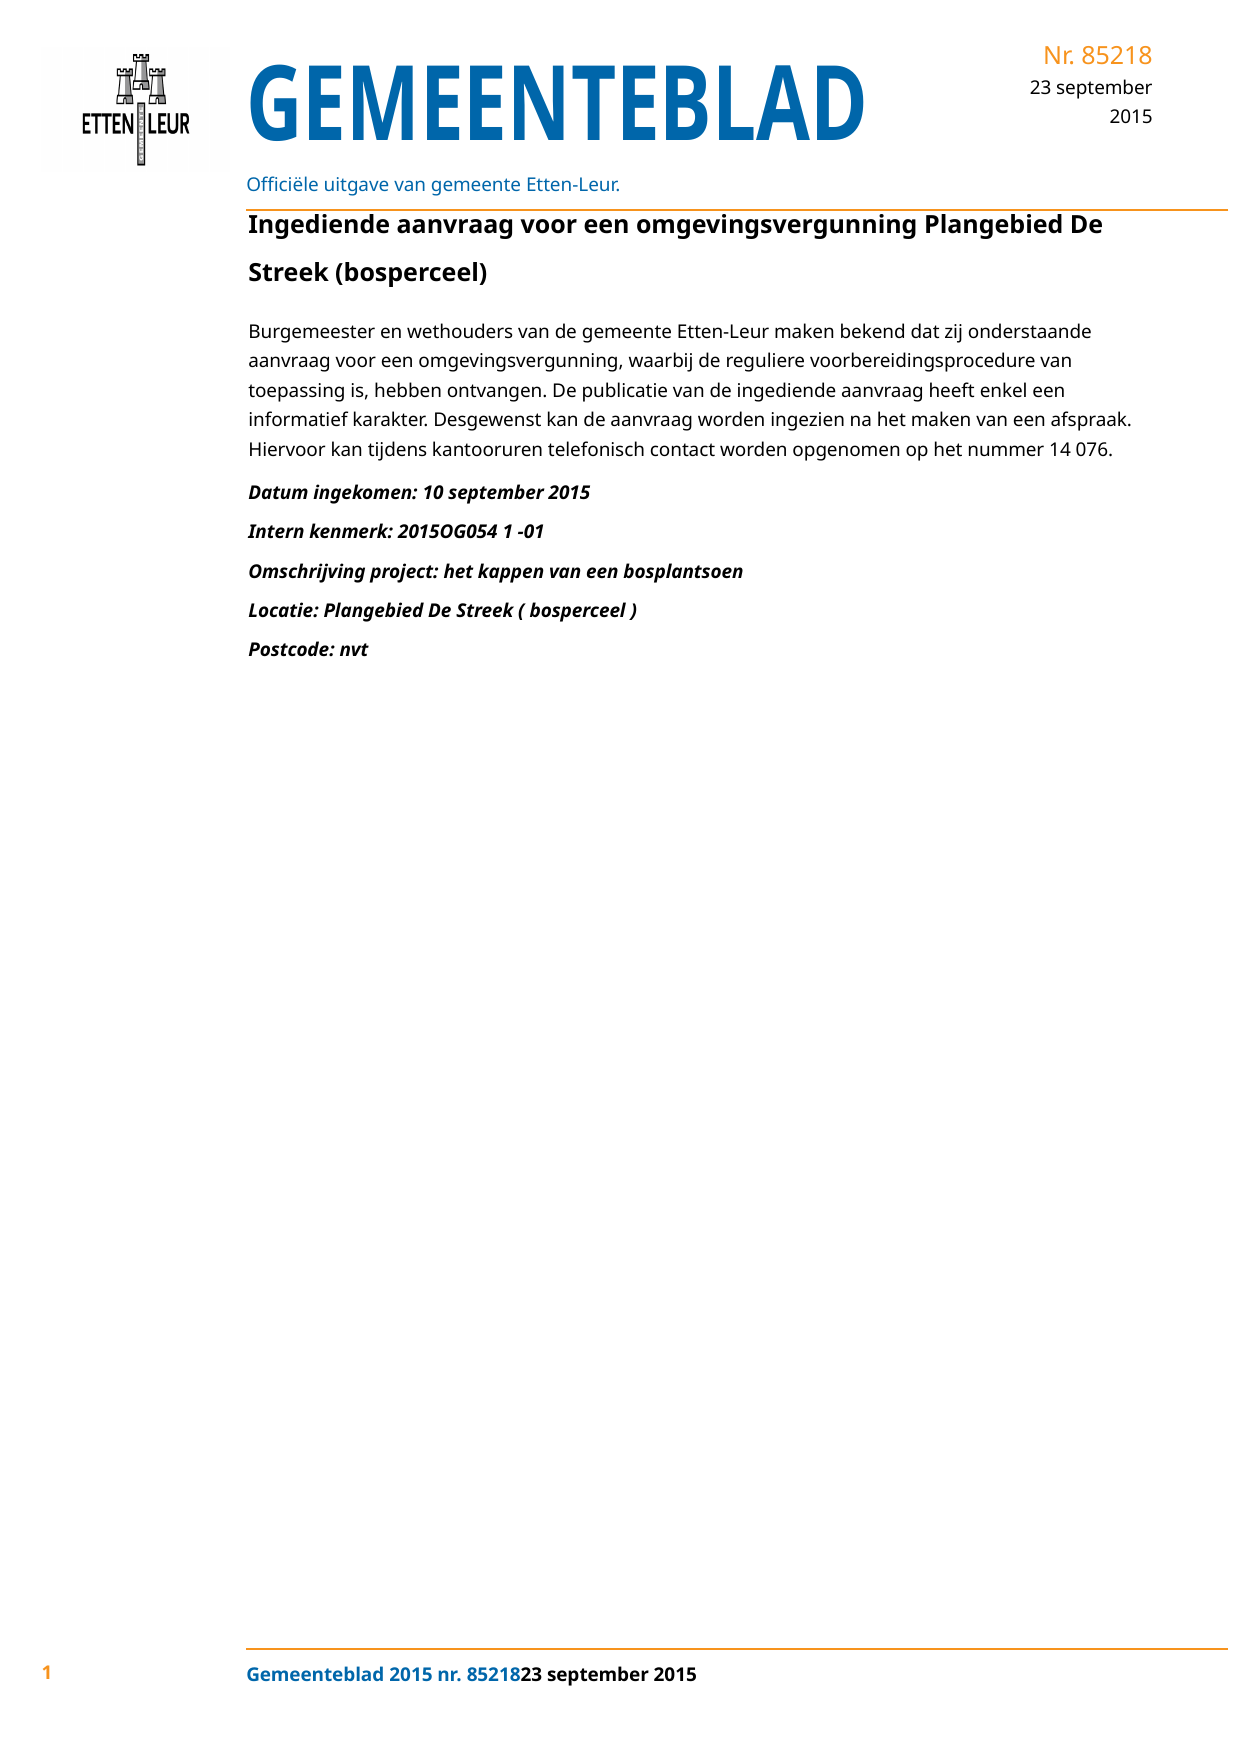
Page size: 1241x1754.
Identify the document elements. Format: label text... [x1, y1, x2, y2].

text Omschrijving project: het kappen van een bosplantsoen [248, 558, 1152, 584]
text Datum ingekomen: 10 september 2015 [248, 479, 1152, 505]
text Intern kenmerk: 2015OG054 1 -01 [248, 519, 1152, 544]
text Burgemeester en wethouders van de gemeente Etten-Leur maken bekend dat zij onderstaande aanvraag voor een omgevingsvergunning, waarbij de reguliere voorbereidingsprocedure van toepassing is, hebben ontvangen. De publicatie van de ingediende aanvraag heeft enkel een informatief karakter. Desgewenst kan de aanvraag worden ingezien na het maken van een afspraak. Hiervoor kan tijdens kantooruren telefonisch contact worden opgenomen op het nummer 14 076. [248, 318, 1152, 462]
text Ingediende aanvraag voor een omgevingsvergunning Plangebied De Streek (bosperceel) [248, 211, 1152, 288]
text Locatie: Plangebied De Streek ( bosperceel ) [248, 597, 1152, 623]
picture [41, 47, 231, 172]
text Postcode: nvt [248, 636, 1152, 662]
